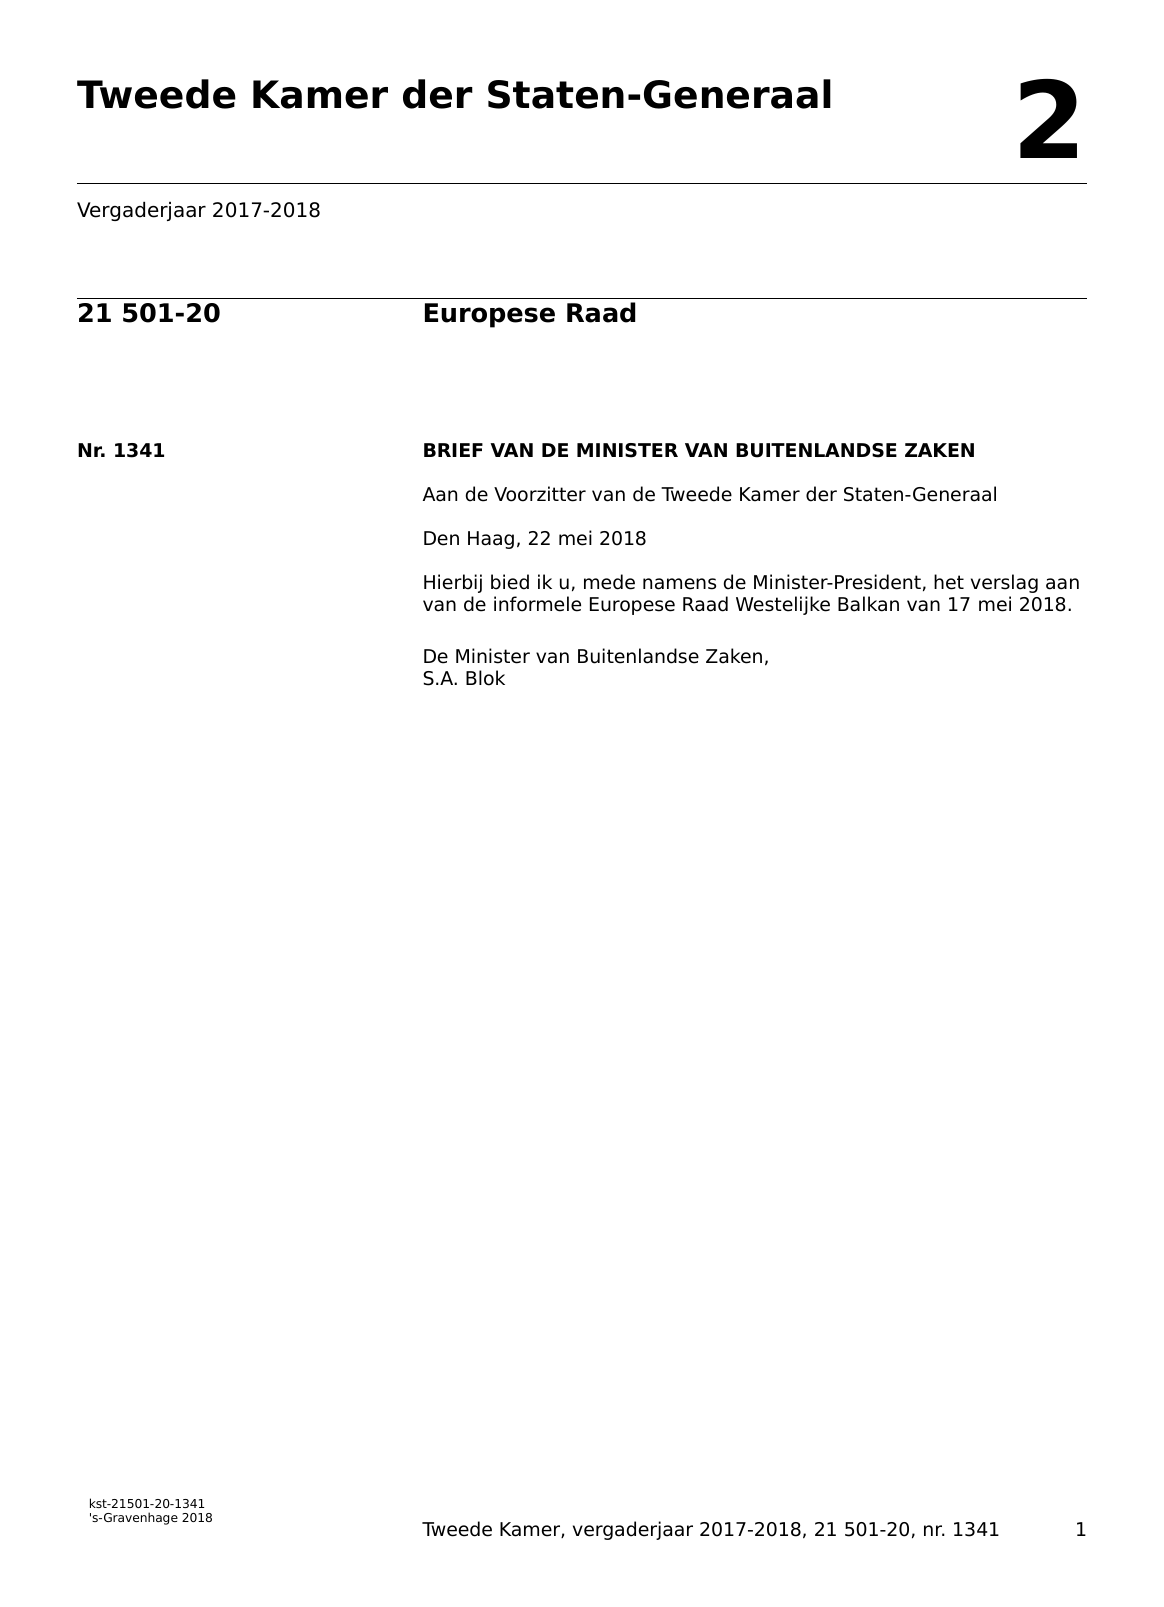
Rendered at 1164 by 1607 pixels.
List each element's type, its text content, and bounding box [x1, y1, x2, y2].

subtitle 21 501-20 Europese Raad [77, 299, 1087, 329]
text Aan de Voorzitter van de Tweede Kamer der Staten-Generaal [422, 484, 1087, 506]
table_header 2 [886, 59, 1087, 183]
text Den Haag, 22 mei 2018 [422, 528, 1087, 550]
text kst-21501-20-1341 [88, 1497, 323, 1511]
text De Minister van Buitenlandse Zaken, S.A. Blok [422, 646, 1087, 690]
subtitle Nr. 1341 BRIEF VAN DE MINISTER VAN BUITENLANDSE ZAKEN [77, 440, 1087, 462]
table_header Tweede Kamer der Staten-Generaal [77, 59, 886, 183]
text Hierbij bied ik u, mede namens de Minister-President, het verslag aan van de informele Europese Raad Westelijke Balkan van 17 mei 2018. [422, 572, 1087, 616]
table_cell Vergaderjaar 2017-2018 [77, 184, 1087, 298]
text 's-Gravenhage 2018 [88, 1511, 323, 1525]
